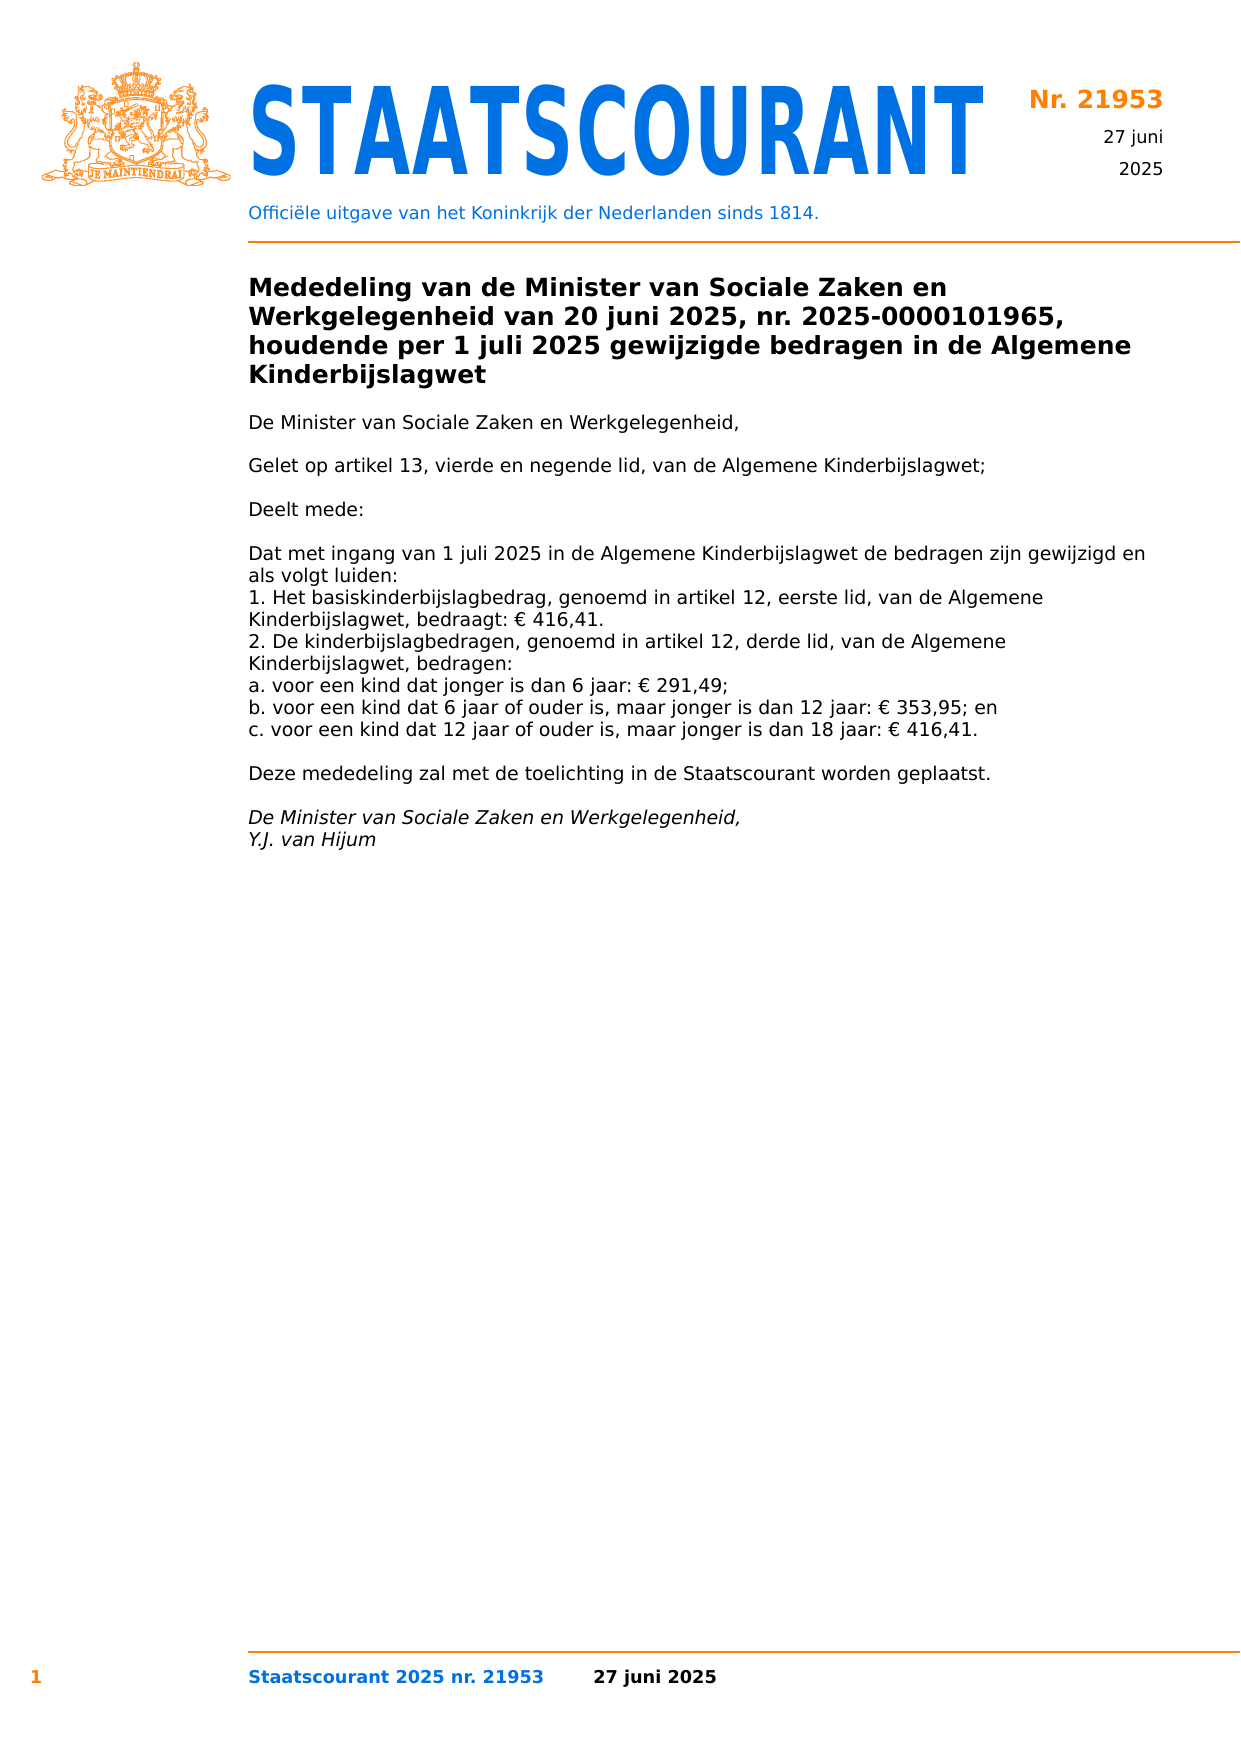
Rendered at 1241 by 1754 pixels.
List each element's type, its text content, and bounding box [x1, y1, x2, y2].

subtitle Mededeling van de Minister van Sociale Zaken en Werkgelegenheid van 20 juni 2025, nr. 2025-0000101965, houdende per 1 juli 2025 gewijzigde bedragen in de Algemene Kinderbijslagwet [248, 273, 1163, 390]
table_cell 27 juni [998, 121, 1240, 153]
text De Minister van Sociale Zaken en Werkgelegenheid, [248, 412, 1163, 433]
picture [41, 62, 231, 186]
text Gelet op artikel 13, vierde en negende lid, van de Algemene Kinderbijslagwet; [248, 455, 1163, 477]
text Dat met ingang van 1 juli 2025 in de Algemene Kinderbijslagwet de bedragen zijn gewijzigd en als volgt luiden: [248, 543, 1163, 587]
table_header STAATSCOURANT [248, 62, 998, 203]
text De Minister van Sociale Zaken en Werkgelegenheid, Y.J. van Hijum [248, 807, 1163, 851]
text a. voor een kind dat jonger is dan 6 jaar: € 291,49; [248, 675, 1163, 697]
text 1. Het basiskinderbijslagbedrag, genoemd in artikel 12, eerste lid, van de Algemene Kinderbijslagwet, bedraagt: € 416,41. [248, 587, 1163, 631]
table_cell Officiële uitgave van het Koninkrijk der Nederlanden sinds 1814. [248, 203, 1240, 241]
text c. voor een kind dat 12 jaar of ouder is, maar jonger is dan 18 jaar: € 416,41. [248, 719, 1163, 741]
table_cell 2025 [998, 153, 1240, 203]
text Deelt mede: [248, 499, 1163, 521]
table_header Nr. 21953 [998, 62, 1240, 121]
text 2. De kinderbijslagbedragen, genoemd in artikel 12, derde lid, van de Algemene Kinderbijslagwet, bedragen: [248, 631, 1163, 675]
table_header [25, 62, 248, 241]
text Deze mededeling zal met de toelichting in de Staatscourant worden geplaatst. [248, 763, 1163, 785]
text b. voor een kind dat 6 jaar of ouder is, maar jonger is dan 12 jaar: € 353,95; en [248, 697, 1163, 719]
